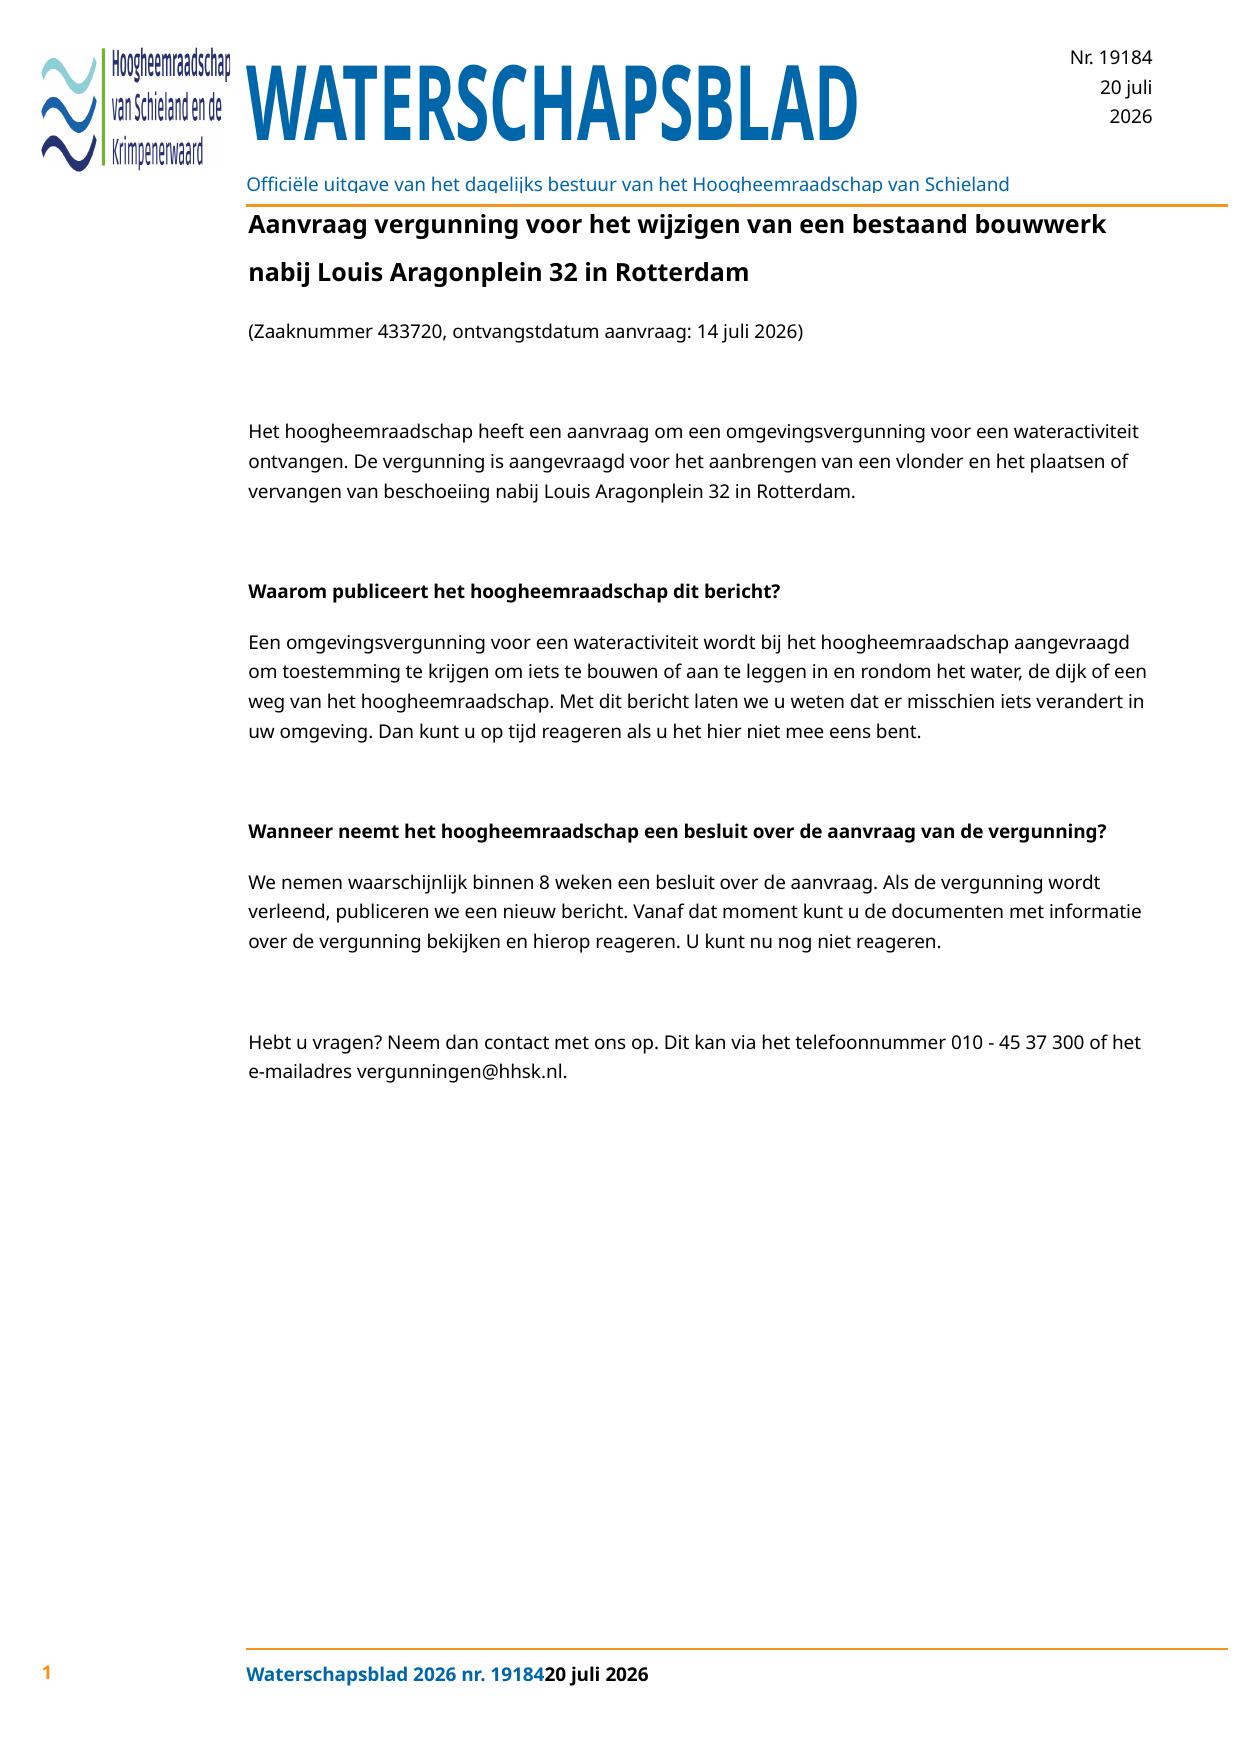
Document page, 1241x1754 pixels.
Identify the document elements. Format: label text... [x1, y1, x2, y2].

text (Zaaknummer 433720, ontvangstdatum aanvraag: 14 juli 2026) [248, 318, 1152, 344]
text Waarom publiceert het hoogheemraadschap dit bericht? [248, 579, 1152, 604]
picture [41, 47, 231, 172]
text Het hoogheemraadschap heeft een aanvraag om een omgevingsvergunning voor een wateractiviteit ontvangen. De vergunning is aangevraagd voor het aanbrengen van een vlonder en het plaatsen of vervangen van beschoeiing nabij Louis Aragonplein 32 in Rotterdam. [248, 419, 1152, 504]
text Wanneer neemt het hoogheemraadschap een besluit over de aanvraag van de vergunning? [248, 819, 1152, 844]
text Aanvraag vergunning voor het wijzigen van een bestaand bouwwerk nabij Louis Aragonplein 32 in Rotterdam [248, 207, 1152, 288]
text Een omgevingsvergunning voor een wateractiviteit wordt bij het hoogheemraadschap aangevraagd om toestemming te krijgen om iets te bouwen of aan te leggen in en rondom het water, de dijk of een weg van het hoogheemraadschap. Met dit bericht laten we u weten dat er misschien iets verandert in uw omgeving. Dan kunt u op tijd reageren als u het hier niet mee eens bent. [248, 629, 1152, 744]
text We nemen waarschijnlijk binnen 8 weken een besluit over de aanvraag. Als de vergunning wordt verleend, publiceren we een nieuw bericht. Vanaf dat moment kunt u de documenten met informatie over de vergunning bekijken en hierop reageren. U kunt nu nog niet reageren. [248, 869, 1152, 954]
text Hebt u vragen? Neem dan contact met ons op. Dit kan via het telefoonnummer 010 - 45 37 300 of het e-mailadres vergunningen@hhsk.nl. [248, 1029, 1152, 1084]
